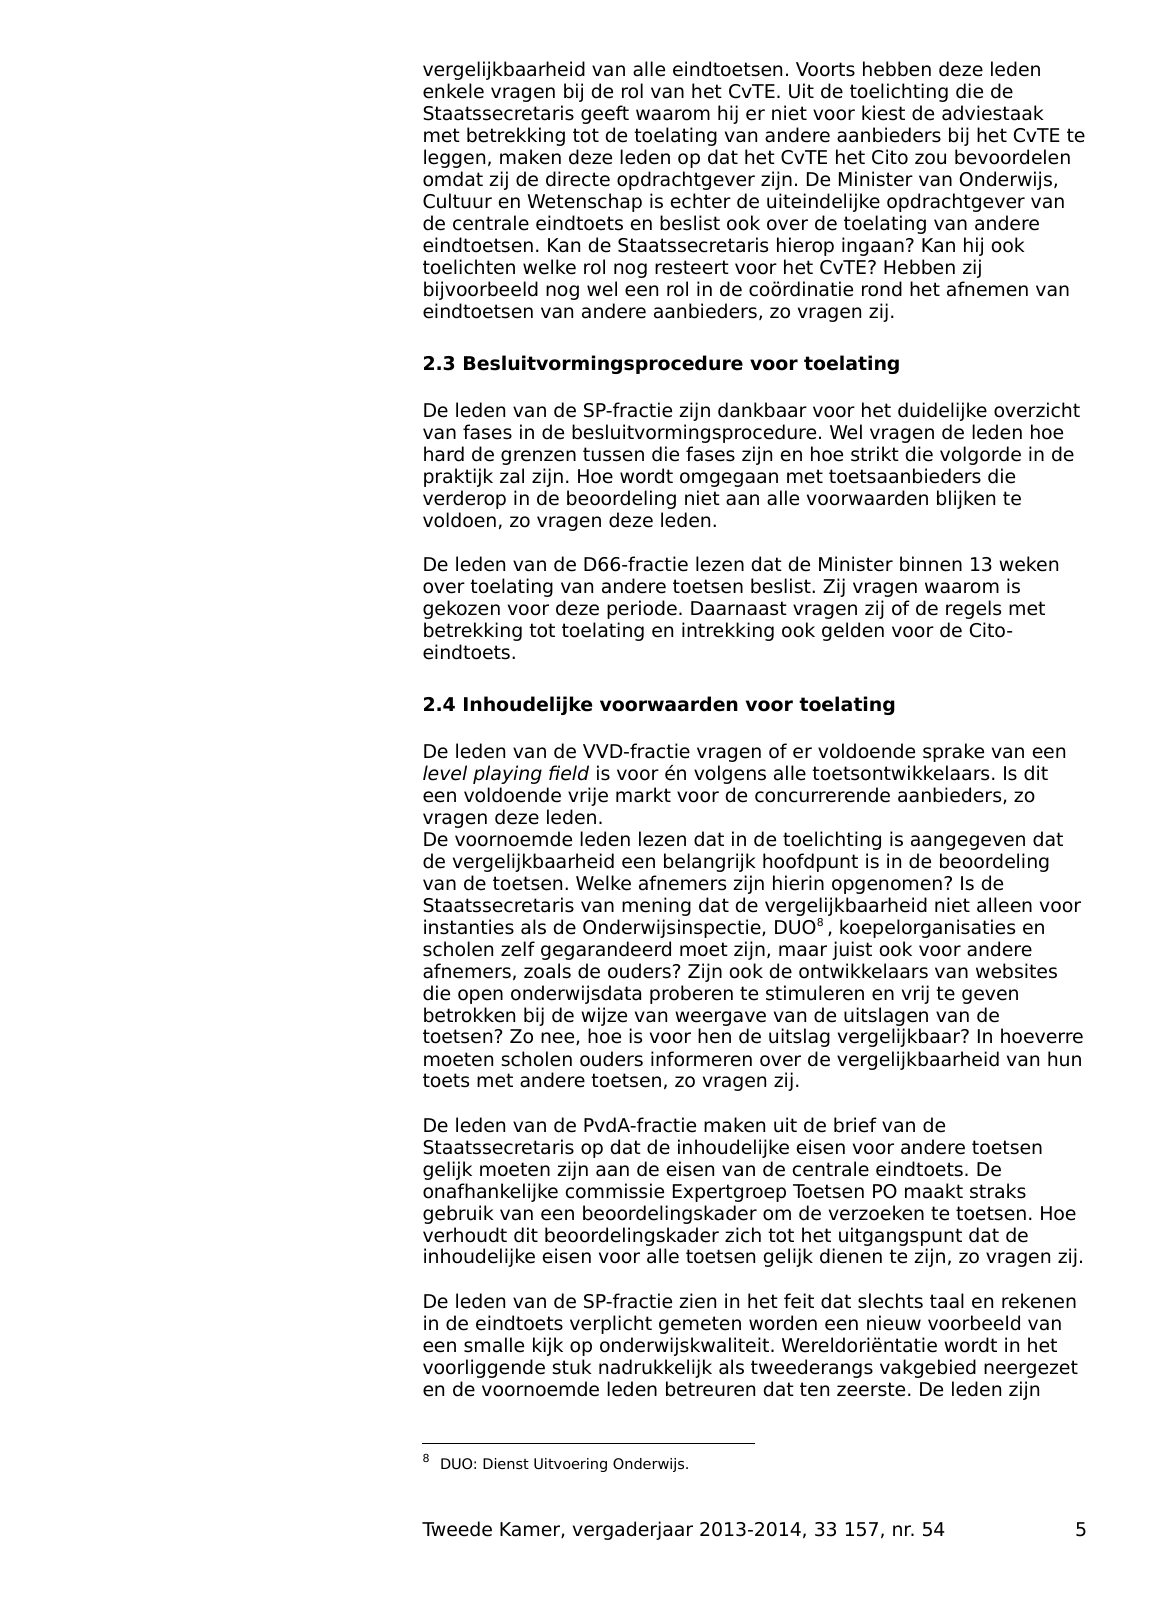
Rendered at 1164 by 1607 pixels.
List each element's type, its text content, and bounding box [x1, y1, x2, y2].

text De leden van de SP-fractie zien in het feit dat slechts taal en rekenen in de eindtoets verplicht gemeten worden een nieuw voorbeeld van een smalle kijk op onderwijskwaliteit. Wereldoriëntatie wordt in het voorliggende stuk nadrukkelijk als tweederangs vakgebied neergezet en de voornoemde leden betreuren dat ten zeerste. De leden zijn [422, 1291, 1087, 1401]
text vergelijkbaarheid van alle eindtoetsen. Voorts hebben deze leden enkele vragen bij de rol van het CvTE. Uit de toelichting die de Staatssecretaris geeft waarom hij er niet voor kiest de adviestaak met betrekking tot de toelating van andere aanbieders bij het CvTE te leggen, maken deze leden op dat het CvTE het Cito zou bevoordelen omdat zij de directe opdrachtgever zijn. De Minister van Onderwijs, Cultuur en Wetenschap is echter de uiteindelijke opdrachtgever van de centrale eindtoets en beslist ook over de toelating van andere eindtoetsen. Kan de Staatssecretaris hierop ingaan? Kan hij ook toelichten welke rol nog resteert voor het CvTE? Hebben zij bijvoorbeeld nog wel een rol in de coördinatie rond het afnemen van eindtoetsen van andere aanbieders, zo vragen zij. [422, 59, 1087, 323]
subtitle 2.3 Besluitvormingsprocedure voor toelating [422, 353, 1087, 375]
subtitle 2.4 Inhoudelijke voorwaarden voor toelating [422, 694, 1087, 716]
text De leden van de SP-fractie zijn dankbaar voor het duidelijke overzicht van fases in de besluitvormingsprocedure. Wel vragen de leden hoe hard de grenzen tussen die fases zijn en hoe strikt die volgorde in de praktijk zal zijn. Hoe wordt omgegaan met toetsaanbieders die verderop in de beoordeling niet aan alle voorwaarden blijken te voldoen, zo vragen deze leden. [422, 400, 1087, 532]
text De voornoemde leden lezen dat in de toelichting is aangegeven dat de vergelijkbaarheid een belangrijk hoofdpunt is in de beoordeling van de toetsen. Welke afnemers zijn hierin opgenomen? Is de Staatssecretaris van mening dat de vergelijkbaarheid niet alleen voor instanties als de Onderwijsinspectie, DUO, koepelorganisaties en scholen zelf gegarandeerd moet zijn, maar juist ook voor andere afnemers, zoals de ouders? Zijn ook de ontwikkelaars van websites die open onderwijsdata proberen te stimuleren en vrij te geven betrokken bij de wijze van weergave van de uitslagen van de toetsen? Zo nee, hoe is voor hen de uitslag vergelijkbaar? In hoeverre moeten scholen ouders informeren over de vergelijkbaarheid van hun toets met andere toetsen, zo vragen zij. [422, 829, 1087, 1092]
text De leden van de D66-fractie lezen dat de Minister binnen 13 weken over toelating van andere toetsen beslist. Zij vragen waarom is gekozen voor deze periode. Daarnaast vragen zij of de regels met betrekking tot toelating en intrekking ook gelden voor de Cito-eindtoets. [422, 554, 1087, 664]
text DUO: Dienst Uitvoering Onderwijs. [422, 1452, 1087, 1474]
text De leden van de VVD-fractie vragen of er voldoende sprake van een level playing field is voor én volgens alle toetsontwikkelaars. Is dit een voldoende vrije markt voor de concurrerende aanbieders, zo vragen deze leden. [422, 741, 1087, 829]
text De leden van de PvdA-fractie maken uit de brief van de Staatssecretaris op dat de inhoudelijke eisen voor andere toetsen gelijk moeten zijn aan de eisen van de centrale eindtoets. De onafhankelijke commissie Expertgroep Toetsen PO maakt straks gebruik van een beoordelingskader om de verzoeken te toetsen. Hoe verhoudt dit beoordelingskader zich tot het uitgangspunt dat de inhoudelijke eisen voor alle toetsen gelijk dienen te zijn, zo vragen zij. [422, 1114, 1087, 1268]
